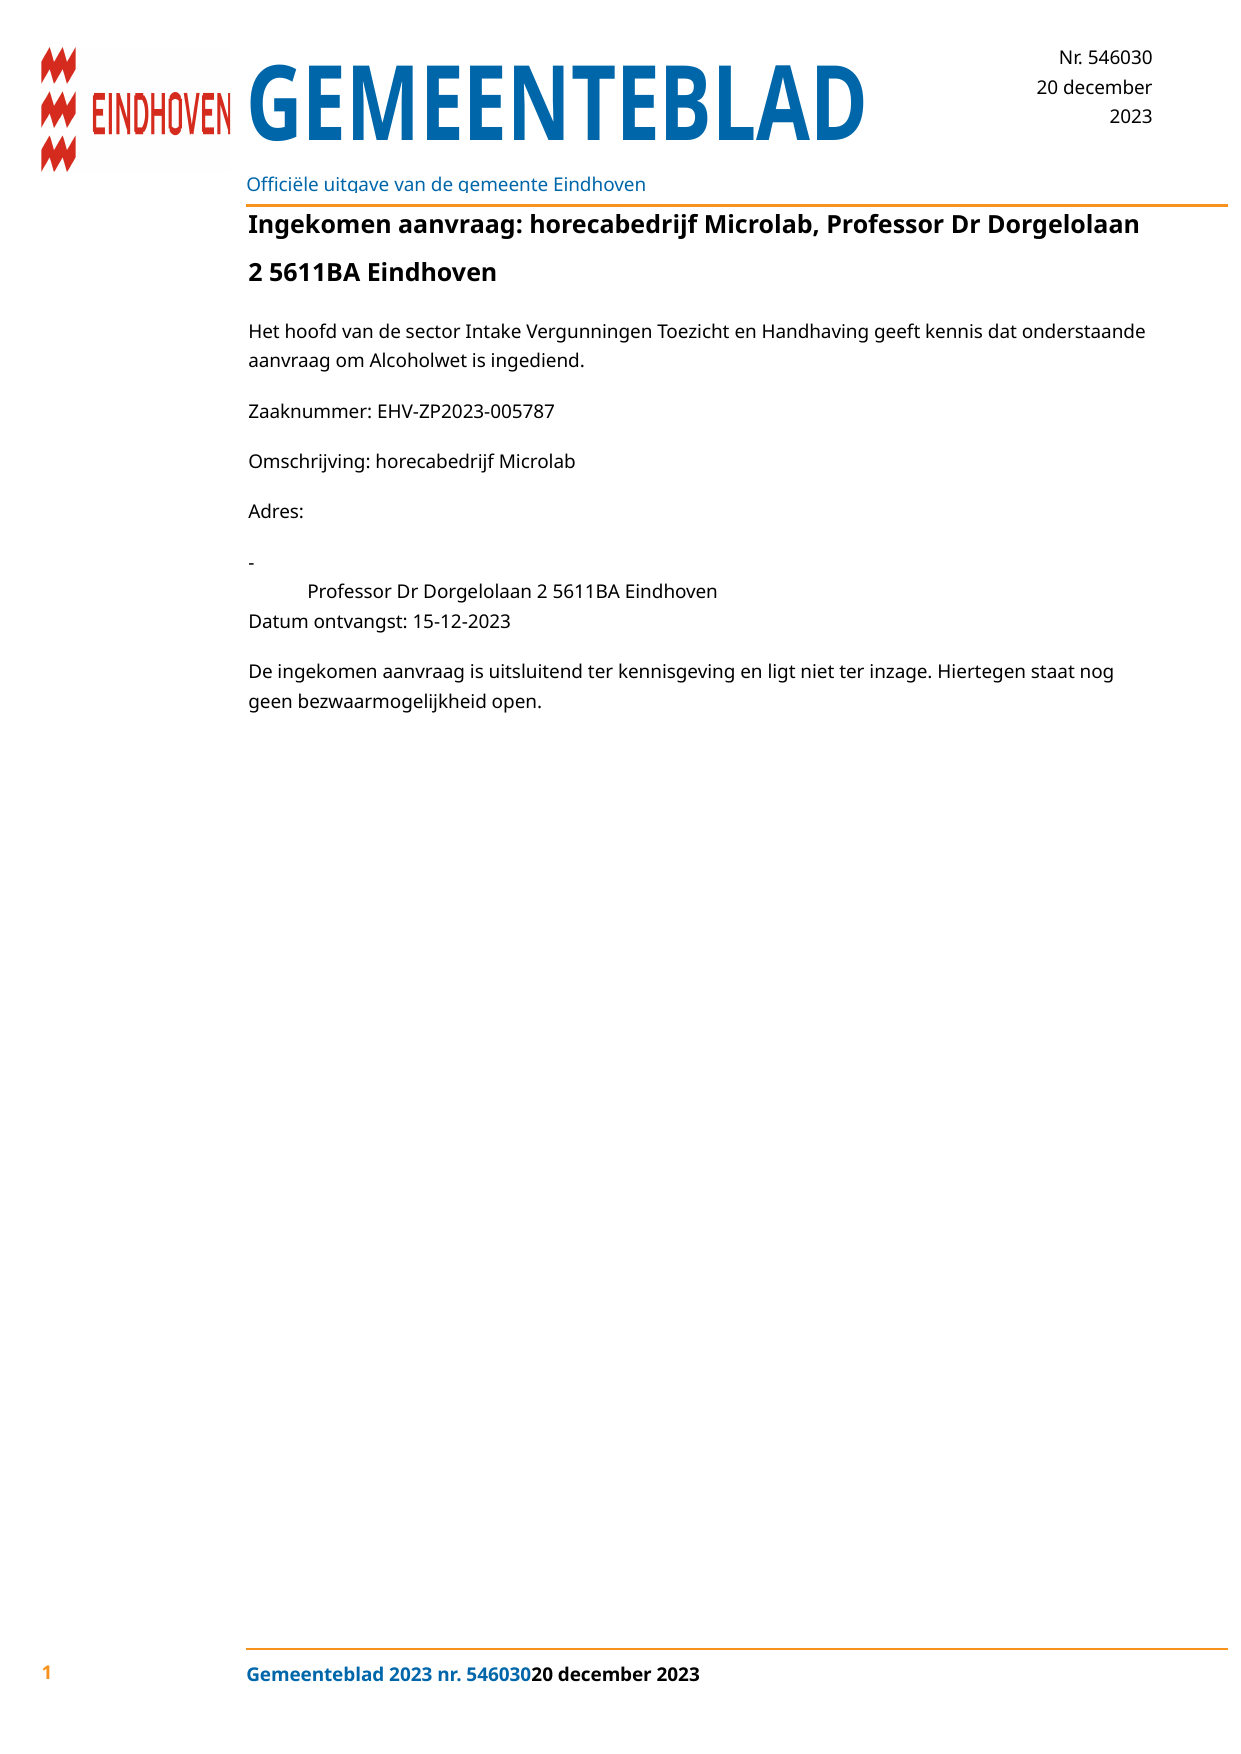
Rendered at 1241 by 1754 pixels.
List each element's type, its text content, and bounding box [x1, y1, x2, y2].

list Professor Dr Dorgelolaan 2 5611BA Eindhoven [248, 579, 1152, 604]
text Datum ontvangst: 15-12-2023 [248, 608, 1152, 634]
text Zaaknummer: EHV-ZP2023-005787 [248, 398, 1152, 424]
text Ingekomen aanvraag: horecabedrijf Microlab, Professor Dr Dorgelolaan 2 5611BA Eindhoven [248, 207, 1152, 288]
text Omschrijving: horecabedrijf Microlab [248, 448, 1152, 474]
text Adres: [248, 499, 1152, 524]
text De ingekomen aanvraag is uitsluitend ter kennisgeving en ligt niet ter inzage. Hiertegen staat nog geen bezwaarmogelijkheid open. [248, 659, 1152, 714]
picture [41, 47, 231, 172]
text Het hoofd van de sector Intake Vergunningen Toezicht en Handhaving geeft kennis dat onderstaande aanvraag om Alcoholwet is ingediend. [248, 318, 1152, 373]
